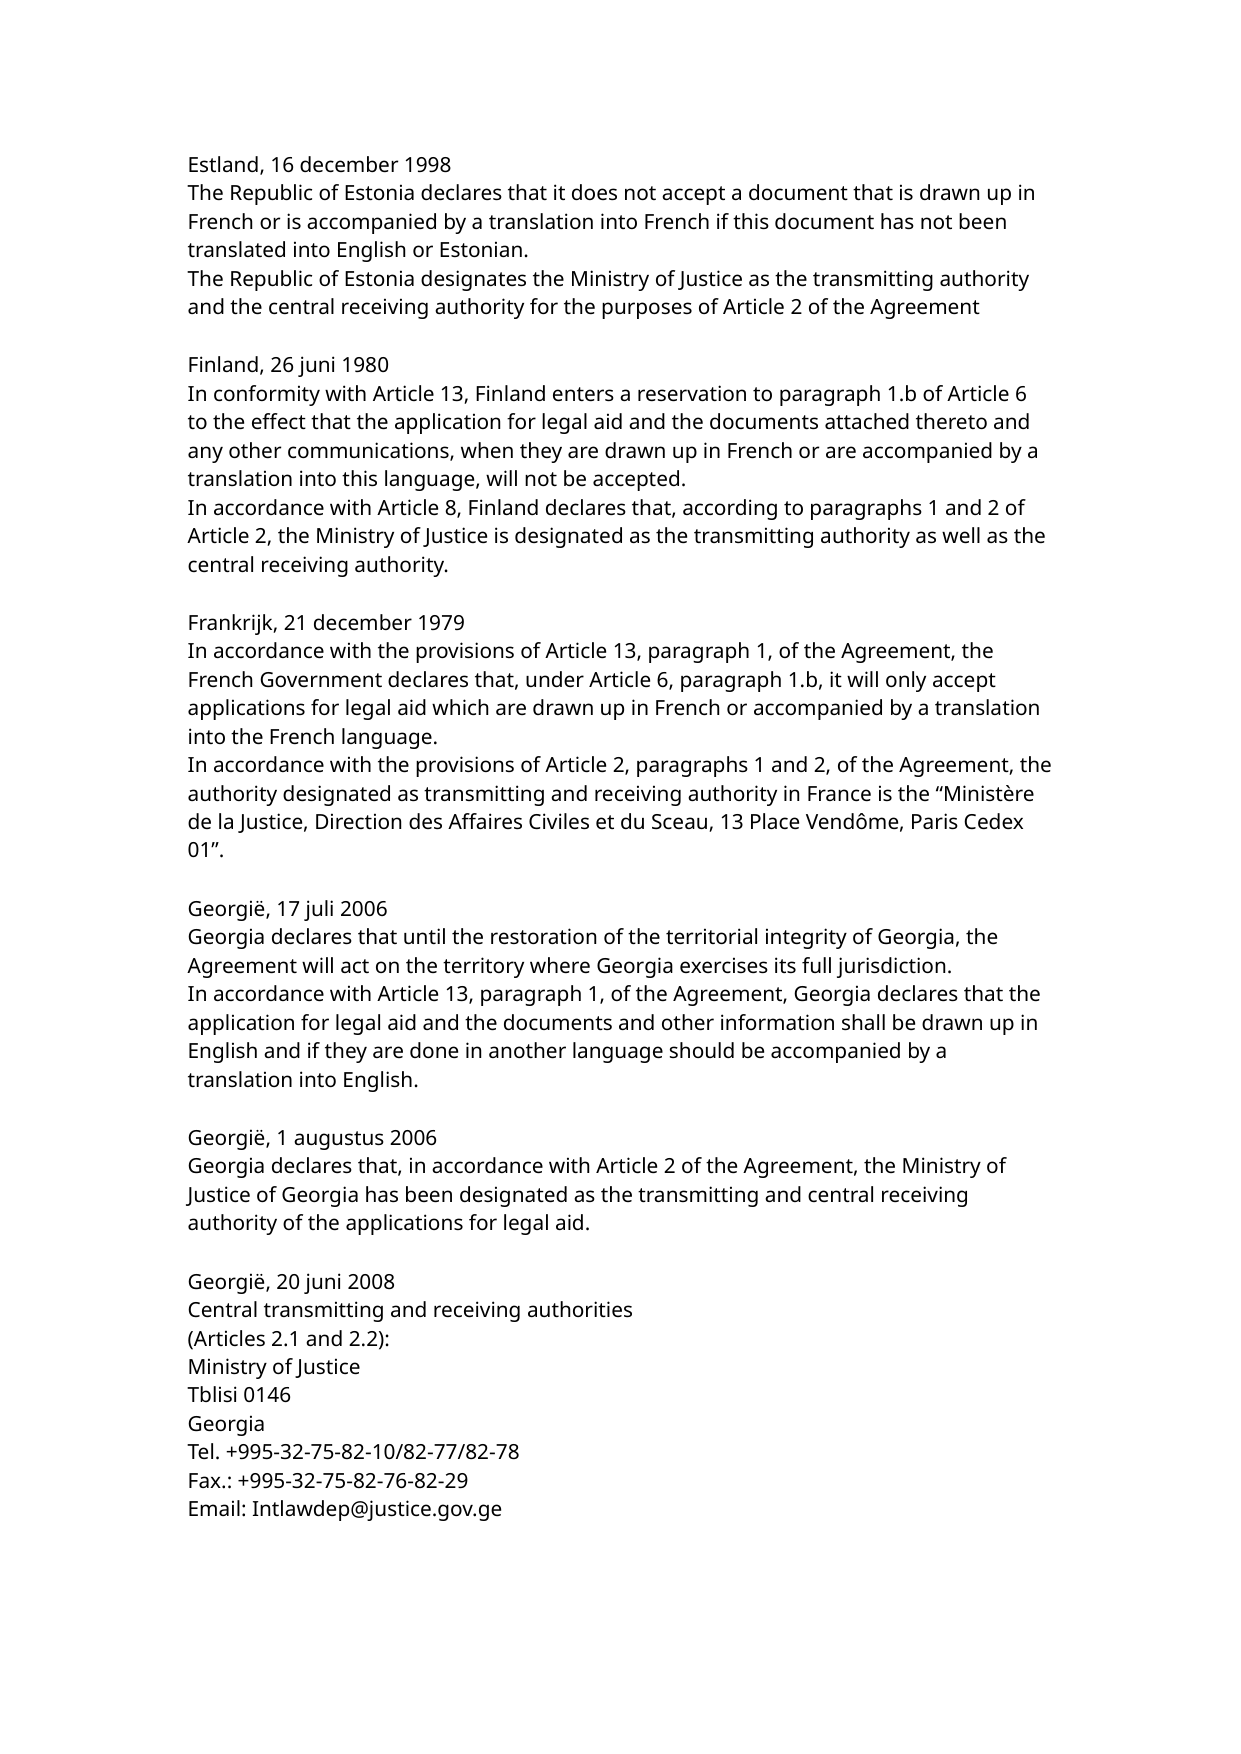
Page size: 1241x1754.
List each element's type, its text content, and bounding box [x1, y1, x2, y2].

text The Republic of Estonia designates the Ministry of Justice as the transmitting authority and the central receiving authority for the purposes of Article 2 of the Agreement [187, 264, 1053, 321]
text Ministry of Justice [187, 1352, 1053, 1381]
text Georgië, 1 augustus 2006 [187, 1123, 1053, 1152]
text In accordance with Article 8, Finland declares that, according to paragraphs 1 and 2 of Article 2, the Ministry of Justice is designated as the transmitting authority as well as the central receiving authority. [187, 493, 1053, 578]
text Georgië, 20 juni 2008 [187, 1267, 1053, 1295]
text In conformity with Article 13, Finland enters a reservation to paragraph 1.b of Article 6 to the effect that the application for legal aid and the documents attached thereto and any other communications, when they are drawn up in French or are accompanied by a translation into this language, will not be accepted. [187, 379, 1053, 493]
text Georgië, 17 juli 2006 [187, 894, 1053, 922]
text In accordance with the provisions of Article 2, paragraphs 1 and 2, of the Agreement, the authority designated as transmitting and receiving authority in France is the “Ministère de la Justice, Direction des Affaires Civiles et du Sceau, 13 Place Vendôme, Paris Cedex 01”. [187, 750, 1053, 864]
text Georgia declares that, in accordance with Article 2 of the Agreement, the Ministry of Justice of Georgia has been designated as the transmitting and central receiving authority of the applications for legal aid. [187, 1152, 1053, 1237]
text Frankrijk, 21 december 1979 [187, 608, 1053, 637]
text Tblisi 0146 [187, 1381, 1053, 1409]
text Finland, 26 juni 1980 [187, 351, 1053, 379]
text Fax.: +995-32-75-82-76-82-29 [187, 1466, 1053, 1494]
text In accordance with the provisions of Article 13, paragraph 1, of the Agreement, the French Government declares that, under Article 6, paragraph 1.b, it will only accept applications for legal aid which are drawn up in French or accompanied by a translation into the French language. [187, 637, 1053, 750]
text Email: Intlawdep@justice.gov.ge [187, 1494, 1053, 1523]
text Estland, 16 december 1998 [187, 150, 1053, 178]
text Georgia declares that until the restoration of the territorial integrity of Georgia, the Agreement will act on the territory where Georgia exercises its full jurisdiction. [187, 922, 1053, 979]
text Central transmitting and receiving authorities [187, 1295, 1053, 1324]
text The Republic of Estonia declares that it does not accept a document that is drawn up in French or is accompanied by a translation into French if this document has not been translated into English or Estonian. [187, 178, 1053, 264]
text In accordance with Article 13, paragraph 1, of the Agreement, Georgia declares that the application for legal aid and the documents and other information shall be drawn up in English and if they are done in another language should be accompanied by a translation into English. [187, 979, 1053, 1093]
text Georgia [187, 1409, 1053, 1437]
text (Articles 2.1 and 2.2): [187, 1324, 1053, 1352]
text Tel. +995-32-75-82-10/82-77/82-78 [187, 1437, 1053, 1466]
